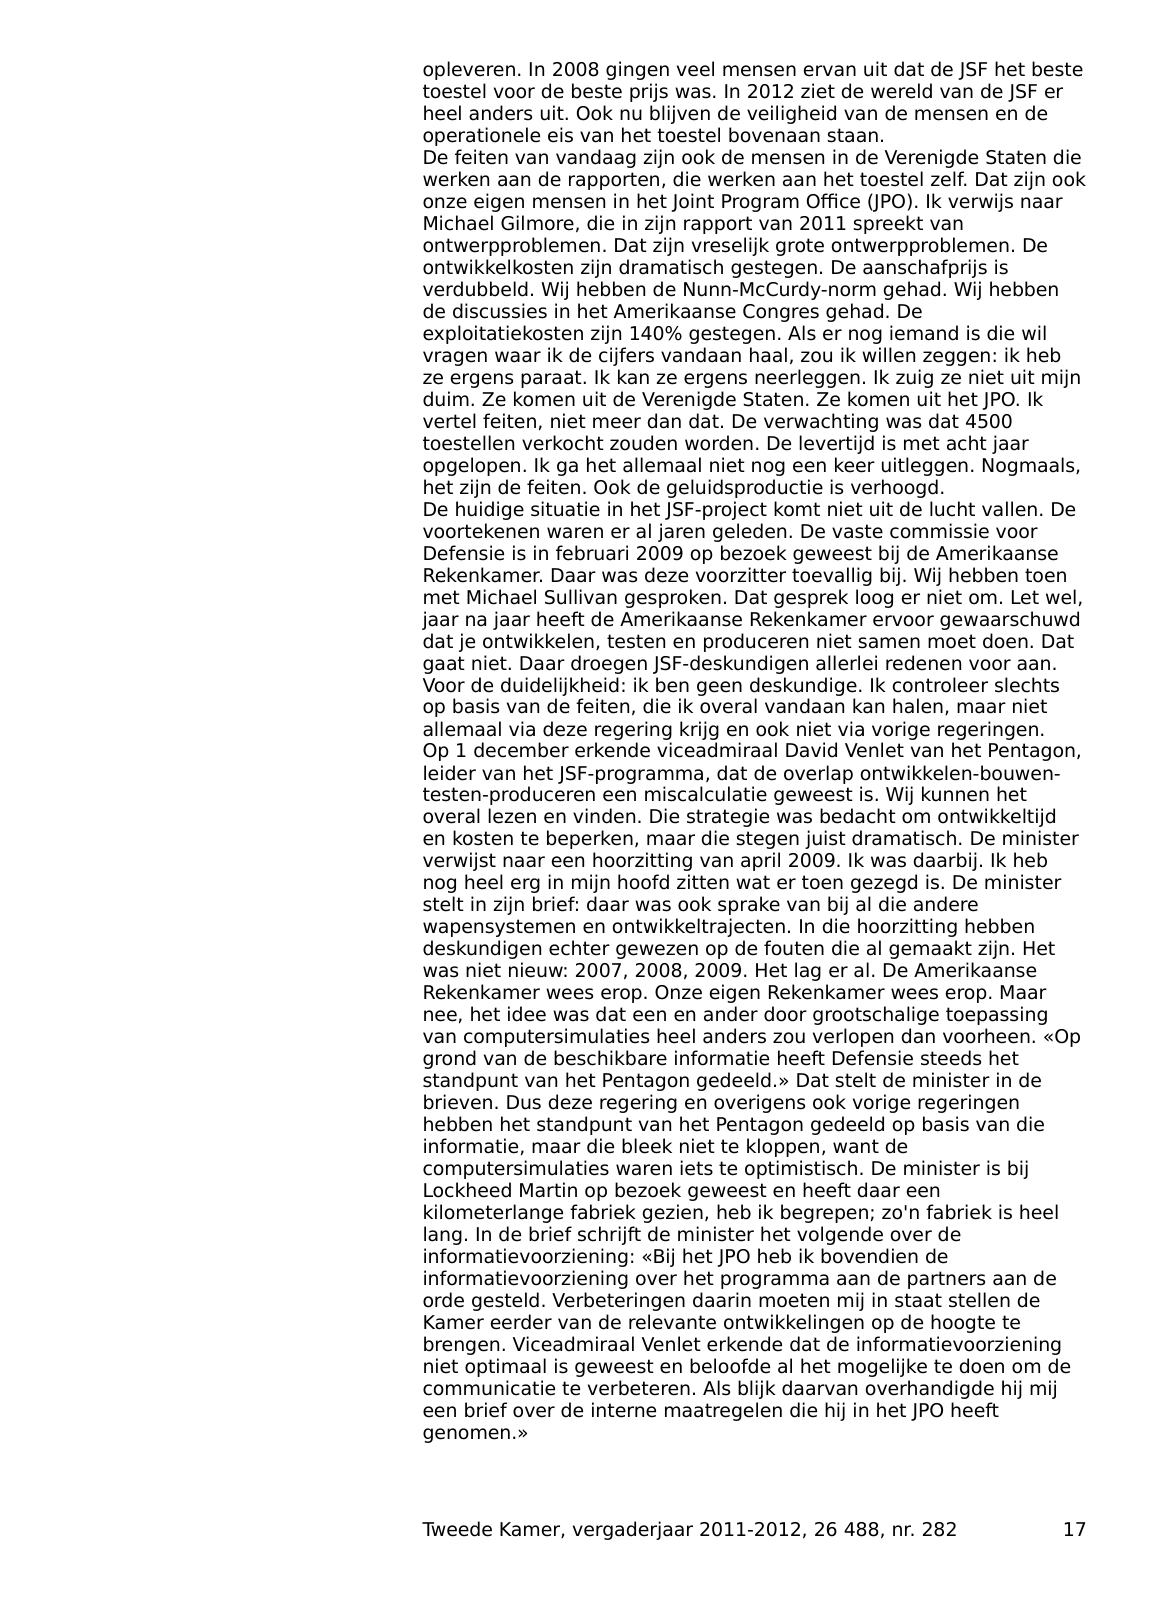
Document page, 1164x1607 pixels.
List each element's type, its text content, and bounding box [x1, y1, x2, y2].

text Op 1 december erkende viceadmiraal David Venlet van het Pentagon, leider van het JSF-programma, dat de overlap ontwikkelen-bouwen-testen-produceren een miscalculatie geweest is. Wij kunnen het overal lezen en vinden. Die strategie was bedacht om ontwikkeltijd en kosten te beperken, maar die stegen juist dramatisch. De minister verwijst naar een hoorzitting van april 2009. Ik was daarbij. Ik heb nog heel erg in mijn hoofd zitten wat er toen gezegd is. De minister stelt in zijn brief: daar was ook sprake van bij al die andere wapensystemen en ontwikkeltrajecten. In die hoorzitting hebben deskundigen echter gewezen op de fouten die al gemaakt zijn. Het was niet nieuw: 2007, 2008, 2009. Het lag er al. De Amerikaanse Rekenkamer wees erop. Onze eigen Rekenkamer wees erop. Maar nee, het idee was dat een en ander door grootschalige toepassing van computersimulaties heel anders zou verlopen dan voorheen. «Op grond van de beschikbare informatie heeft Defensie steeds het standpunt van het Pentagon gedeeld.» Dat stelt de minister in de brieven. Dus deze regering en overigens ook vorige regeringen hebben het standpunt van het Pentagon gedeeld op basis van die informatie, maar die bleek niet te kloppen, want de computersimulaties waren iets te optimistisch. De minister is bij Lockheed Martin op bezoek geweest en heeft daar een kilometerlange fabriek gezien, heb ik begrepen; zo'n fabriek is heel lang. In de brief schrijft de minister het volgende over de informatievoorziening: «Bij het JPO heb ik bovendien de informatievoorziening over het programma aan de partners aan de orde gesteld. Verbeteringen daarin moeten mij in staat stellen de Kamer eerder van de relevante ontwikkelingen op de hoogte te brengen. Viceadmiraal Venlet erkende dat de informatievoorziening niet optimaal is geweest en beloofde al het mogelijke te doen om de communicatie te verbeteren. Als blijk daarvan overhandigde hij mij een brief over de interne maatregelen die hij in het JPO heeft genomen.» [422, 740, 1087, 1444]
text opleveren. In 2008 gingen veel mensen ervan uit dat de JSF het beste toestel voor de beste prijs was. In 2012 ziet de wereld van de JSF er heel anders uit. Ook nu blijven de veiligheid van de mensen en de operationele eis van het toestel bovenaan staan. [422, 59, 1087, 147]
text De feiten van vandaag zijn ook de mensen in de Verenigde Staten die werken aan de rapporten, die werken aan het toestel zelf. Dat zijn ook onze eigen mensen in het Joint Program Office (JPO). Ik verwijs naar Michael Gilmore, die in zijn rapport van 2011 spreekt van ontwerpproblemen. Dat zijn vreselijk grote ontwerpproblemen. De ontwikkelkosten zijn dramatisch gestegen. De aanschafprijs is verdubbeld. Wij hebben de Nunn-McCurdy-norm gehad. Wij hebben de discussies in het Amerikaanse Congres gehad. De exploitatiekosten zijn 140% gestegen. Als er nog iemand is die wil vragen waar ik de cijfers vandaan haal, zou ik willen zeggen: ik heb ze ergens paraat. Ik kan ze ergens neerleggen. Ik zuig ze niet uit mijn duim. Ze komen uit de Verenigde Staten. Ze komen uit het JPO. Ik vertel feiten, niet meer dan dat. De verwachting was dat 4500 toestellen verkocht zouden worden. De levertijd is met acht jaar opgelopen. Ik ga het allemaal niet nog een keer uitleggen. Nogmaals, het zijn de feiten. Ook de geluidsproductie is verhoogd. [422, 147, 1087, 499]
text De huidige situatie in het JSF-project komt niet uit de lucht vallen. De voortekenen waren er al jaren geleden. De vaste commissie voor Defensie is in februari 2009 op bezoek geweest bij de Amerikaanse Rekenkamer. Daar was deze voorzitter toevallig bij. Wij hebben toen met Michael Sullivan gesproken. Dat gesprek loog er niet om. Let wel, jaar na jaar heeft de Amerikaanse Rekenkamer ervoor gewaarschuwd dat je ontwikkelen, testen en produceren niet samen moet doen. Dat gaat niet. Daar droegen JSF-deskundigen allerlei redenen voor aan. Voor de duidelijkheid: ik ben geen deskundige. Ik controleer slechts op basis van de feiten, die ik overal vandaan kan halen, maar niet allemaal via deze regering krijg en ook niet via vorige regeringen. [422, 499, 1087, 740]
